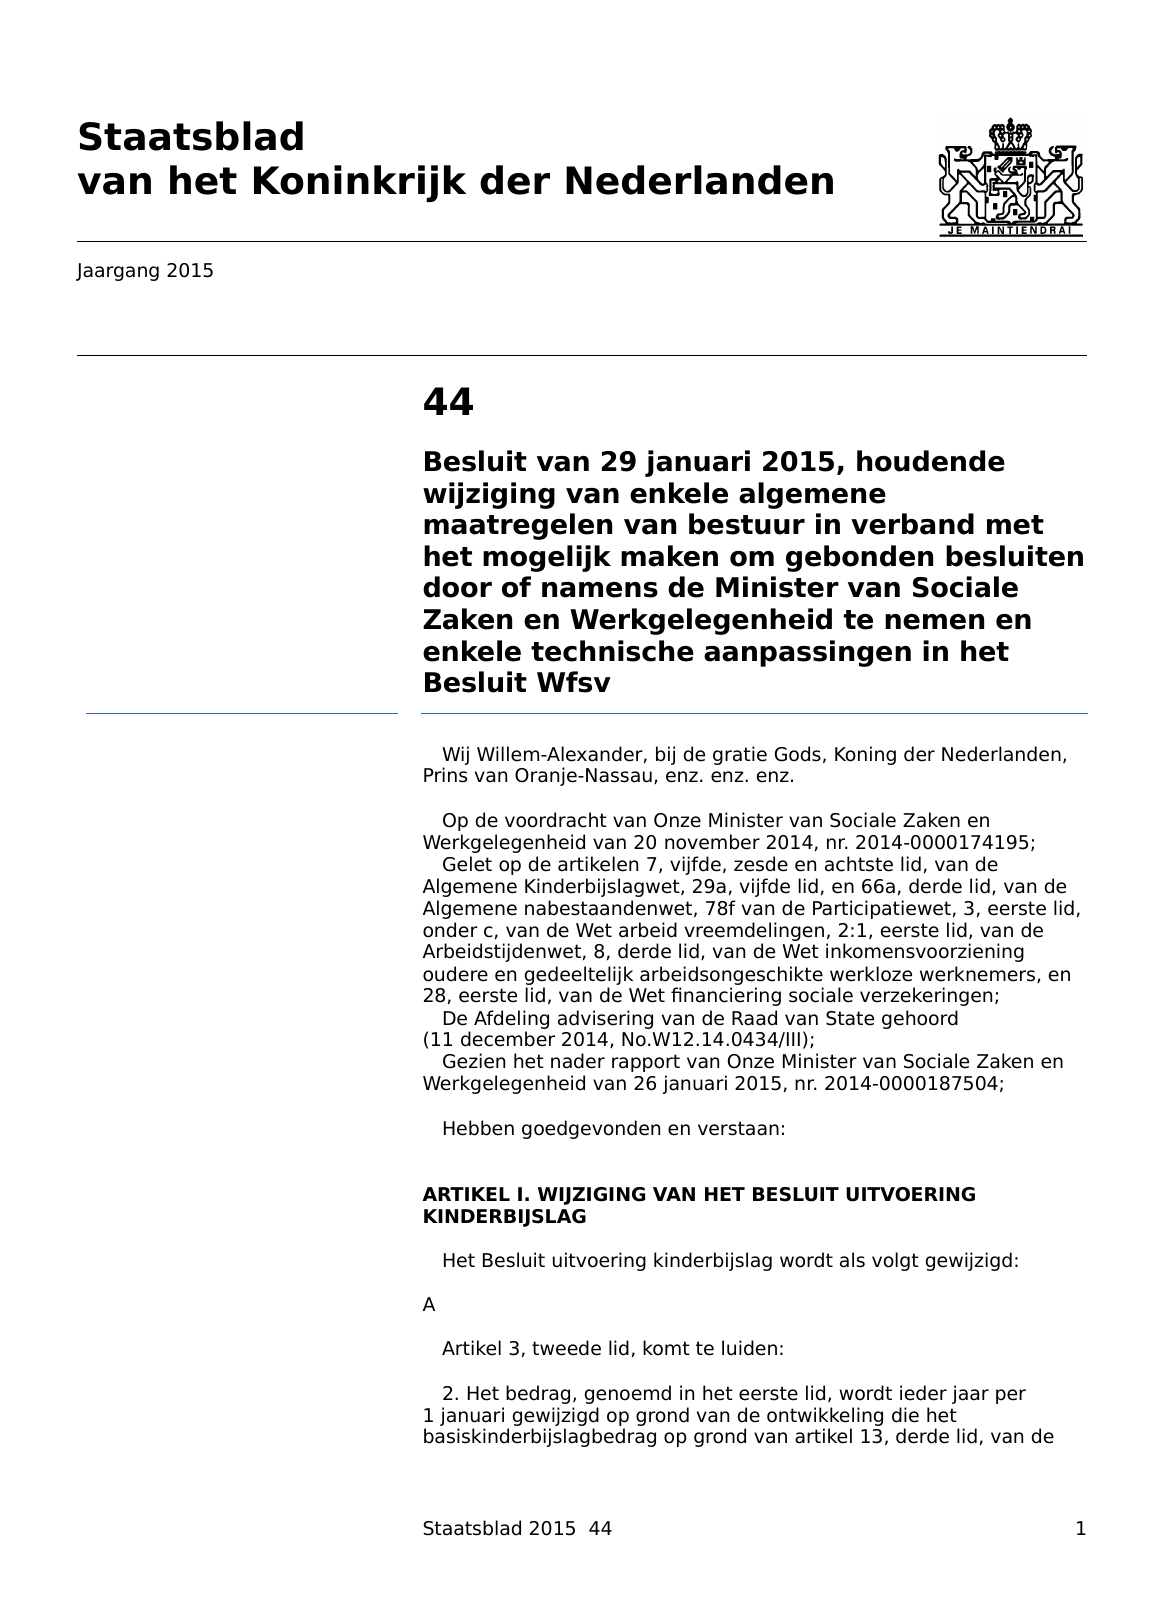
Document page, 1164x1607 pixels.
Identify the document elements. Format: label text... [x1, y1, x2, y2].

picture [936, 115, 1087, 240]
text De Afdeling advisering van de Raad van State gehoord (11 december 2014, No.W12.14.0434/III); [422, 1007, 1087, 1051]
text A [422, 1294, 1087, 1316]
text Gelet op de artikelen 7, vijfde, zesde en achtste lid, van de Algemene Kinderbijslagwet, 29a, vijfde lid, en 66a, derde lid, van de Algemene nabestaandenwet, 78f van de Participatiewet, 3, eerste lid, onder c, van de Wet arbeid vreemdelingen, 2:1, eerste lid, van de Arbeidstijdenwet, 8, derde lid, van de Wet inkomensvoorziening oudere en gedeeltelijk arbeidsongeschikte werkloze werknemers, en 28, eerste lid, van de Wet financiering sociale verzekeringen; [422, 853, 1087, 1007]
text Hebben goedgevonden en verstaan: [422, 1117, 1087, 1139]
text Wij Willem-Alexander, bij de gratie Gods, Koning der Nederlanden, Prins van Oranje-Nassau, enz. enz. enz. [422, 743, 1087, 787]
text Besluit van 29 januari 2015, houdende wijziging van enkele algemene maatregelen van bestuur in verband met het mogelijk maken om gebonden besluiten door of namens de Minister van Sociale Zaken en Werkgelegenheid te nemen en enkele technische aanpassingen in het Besluit Wfsv [422, 447, 1087, 699]
subtitle 44 [422, 381, 1087, 424]
text Artikel 3, tweede lid, komt te luiden: [422, 1338, 1087, 1360]
table_header Staatsblad van het Koninkrijk der Nederlanden [77, 100, 886, 241]
subtitle ARTIKEL I. WIJZIGING VAN HET BESLUIT UITVOERING KINDERBIJSLAG [422, 1184, 1087, 1228]
table_header [886, 100, 1087, 241]
text Het Besluit uitvoering kinderbijslag wordt als volgt gewijzigd: [422, 1250, 1087, 1272]
text Gezien het nader rapport van Onze Minister van Sociale Zaken en Werkgelegenheid van 26 januari 2015, nr. 2014-0000187504; [422, 1051, 1087, 1095]
text Op de voordracht van Onze Minister van Sociale Zaken en Werkgelegenheid van 20 november 2014, nr. 2014-0000174195; [422, 809, 1087, 853]
text 2. Het bedrag, genoemd in het eerste lid, wordt ieder jaar per 1 januari gewijzigd op grond van de ontwikkeling die het basiskinderbijslagbedrag op grond van artikel 13, derde lid, van de [422, 1382, 1087, 1448]
table_cell Jaargang 2015 [77, 242, 1087, 355]
